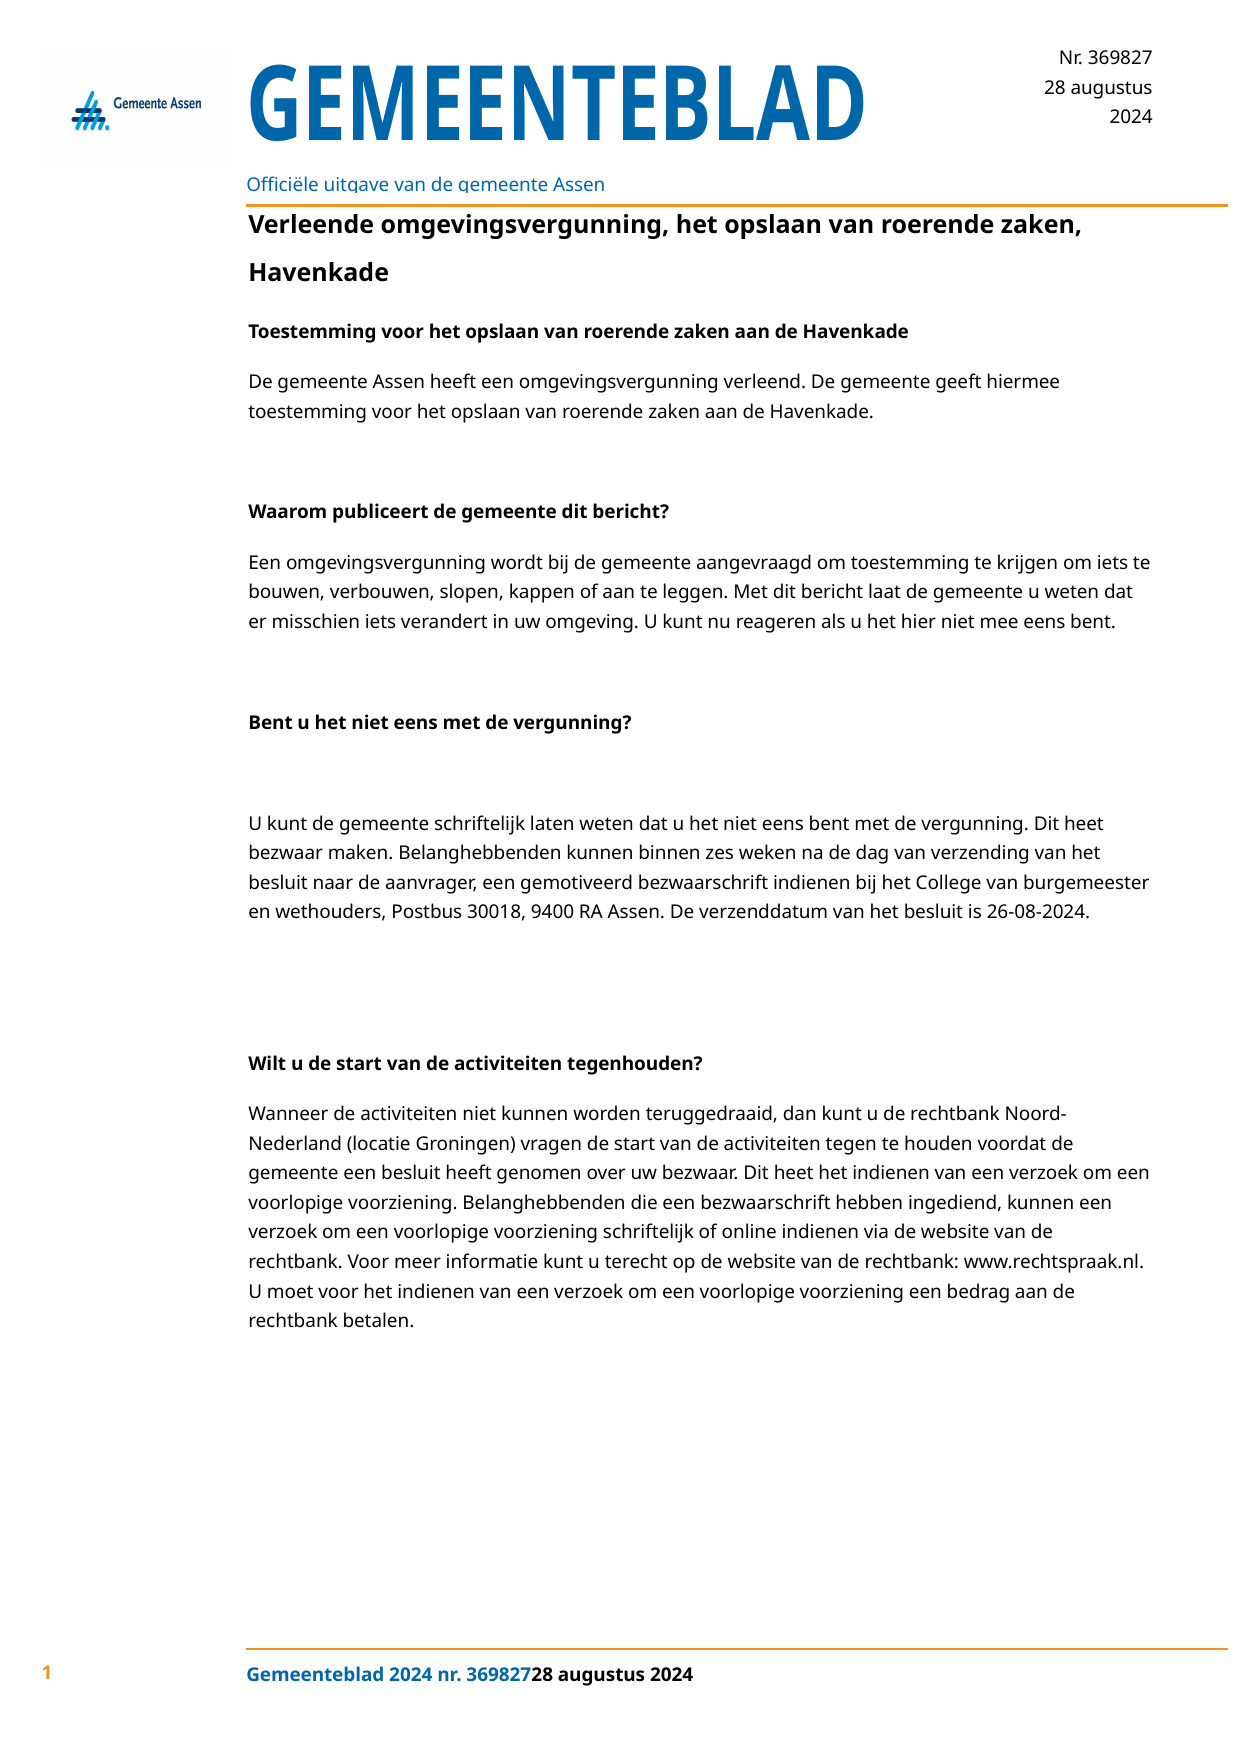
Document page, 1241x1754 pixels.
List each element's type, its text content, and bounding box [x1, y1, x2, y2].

text Wanneer de activiteiten niet kunnen worden teruggedraaid, dan kunt u de rechtbank Noord-Nederland (locatie Groningen) vragen de start van de activiteiten tegen te houden voordat de gemeente een besluit heeft genomen over uw bezwaar. Dit heet het indienen van een verzoek om een voorlopige voorziening. Belanghebbenden die een bezwaarschrift hebben ingediend, kunnen een verzoek om een voorlopige voorziening schriftelijk of online indienen via de website van de rechtbank. Voor meer informatie kunt u terecht op de website van de rechtbank: www.rechtspraak.nl. U moet voor het indienen van een verzoek om een voorlopige voorziening een bedrag aan de rechtbank betalen. [248, 1100, 1152, 1333]
text Een omgevingsvergunning wordt bij de gemeente aangevraagd om toestemming te krijgen om iets te bouwen, verbouwen, slopen, kappen of aan te leggen. Met dit bericht laat de gemeente u weten dat er misschien iets verandert in uw omgeving. U kunt nu reageren als u het hier niet mee eens bent. [248, 549, 1152, 634]
picture [41, 47, 231, 172]
text De gemeente Assen heeft een omgevingsvergunning verleend. De gemeente geeft hiermee toestemming voor het opslaan van roerende zaken aan de Havenkade. [248, 368, 1152, 424]
text Bent u het niet eens met de vergunning? [248, 709, 1152, 735]
text U kunt de gemeente schriftelijk laten weten dat u het niet eens bent met de vergunning. Dit heet bezwaar maken. Belanghebbenden kunnen binnen zes weken na de dag van verzending van het besluit naar de aanvrager, een gemotiveerd bezwaarschrift indienen bij het College van burgemeester en wethouders, Postbus 30018, 9400 RA Assen. De verzenddatum van het besluit is 26-08-2024. [248, 810, 1152, 924]
text Toestemming voor het opslaan van roerende zaken aan de Havenkade [248, 318, 1152, 344]
text Wilt u de start van de activiteiten tegenhouden? [248, 1050, 1152, 1076]
text Verleende omgevingsvergunning, het opslaan van roerende zaken, Havenkade [248, 207, 1152, 288]
text Waarom publiceert de gemeente dit bericht? [248, 499, 1152, 524]
